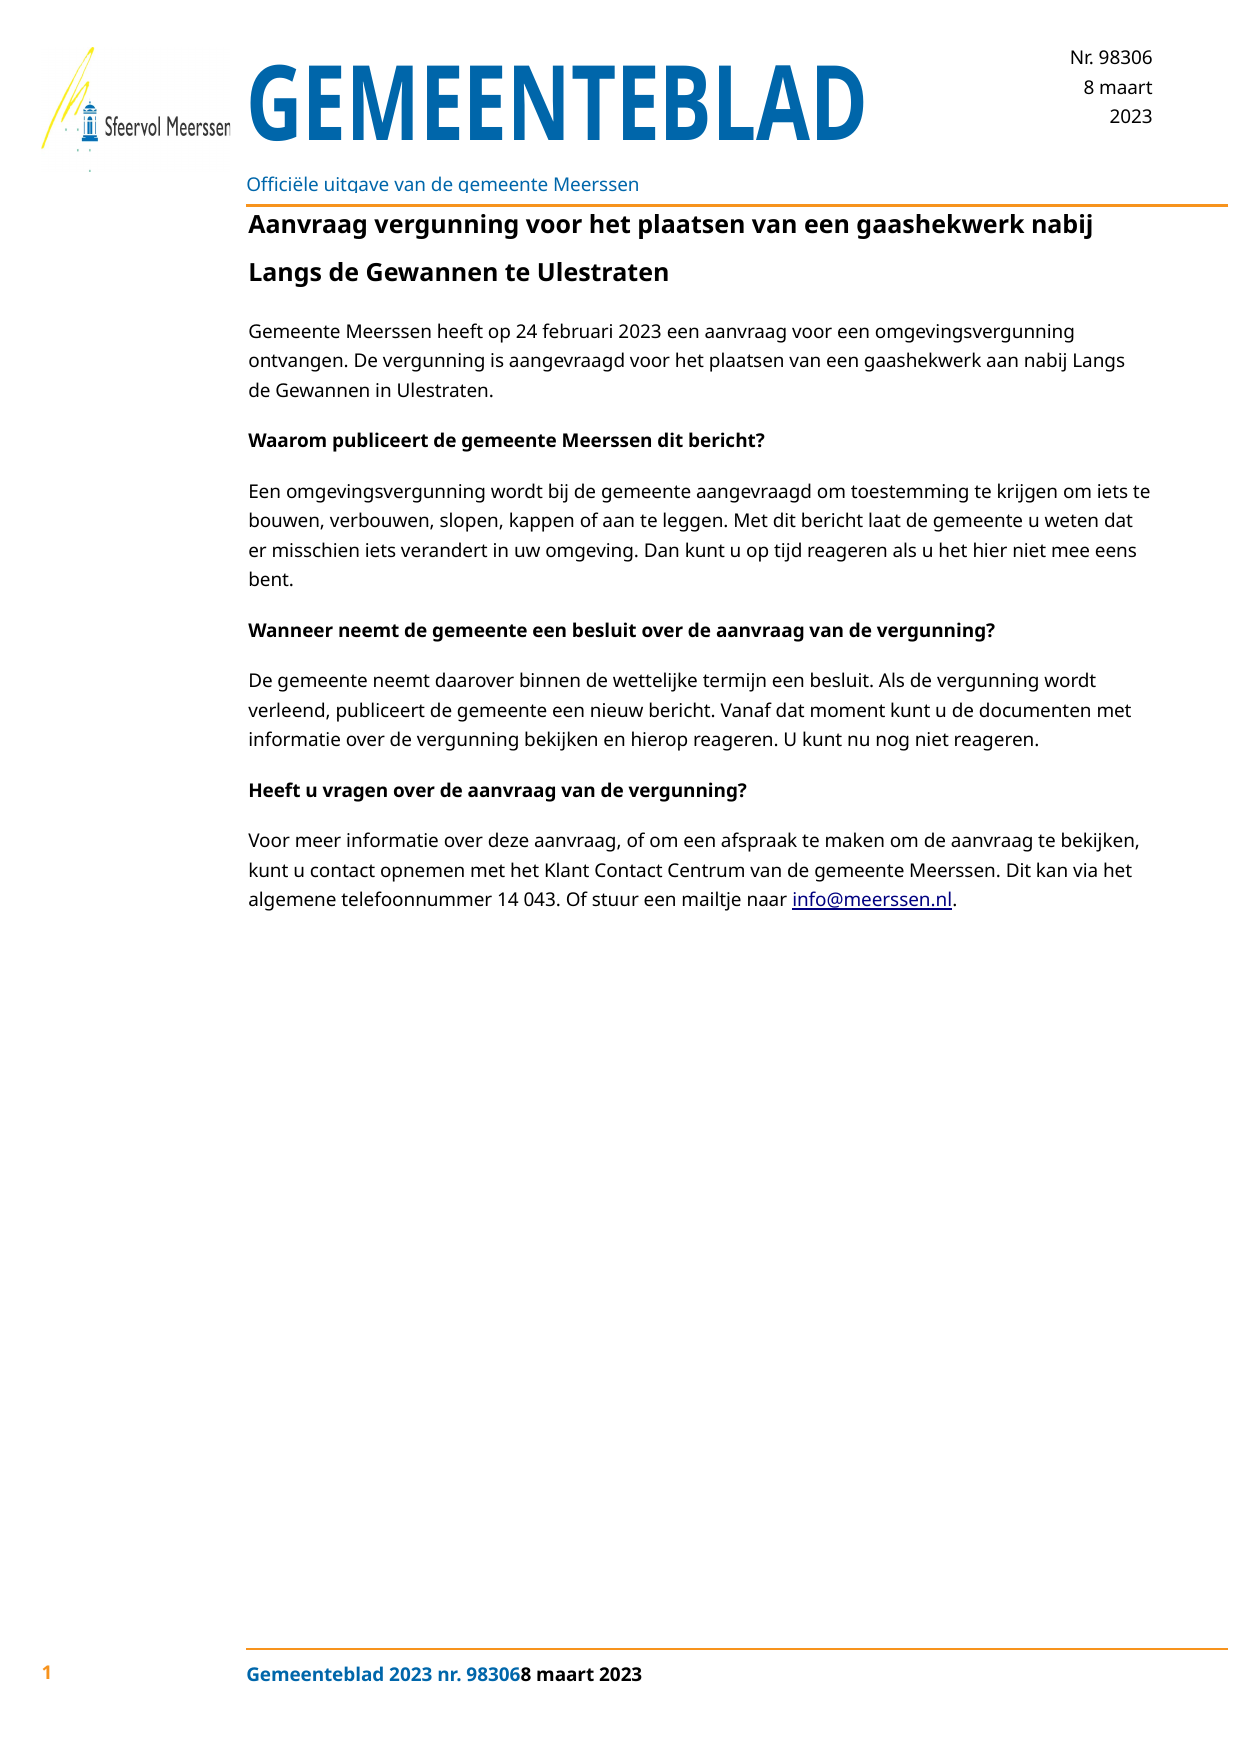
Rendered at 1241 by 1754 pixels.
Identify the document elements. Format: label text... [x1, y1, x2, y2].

text De gemeente neemt daarover binnen de wettelijke termijn een besluit. Als de vergunning wordt verleend, publiceert de gemeente een nieuw bericht. Vanaf dat moment kunt u de documenten met informatie over de vergunning bekijken en hierop reageren. U kunt nu nog niet reageren. [248, 667, 1152, 752]
text Gemeente Meerssen heeft op 24 februari 2023 een aanvraag voor een omgevingsvergunning ontvangen. De vergunning is aangevraagd voor het plaatsen van een gaashekwerk aan nabij Langs de Gewannen in Ulestraten. [248, 318, 1152, 403]
text Wanneer neemt de gemeente een besluit over de aanvraag van de vergunning? [248, 617, 1152, 643]
text Heeft u vragen over de aanvraag van de vergunning? [248, 777, 1152, 803]
text Waarom publiceert de gemeente Meerssen dit bericht? [248, 427, 1152, 453]
text Aanvraag vergunning voor het plaatsen van een gaashekwerk nabij Langs de Gewannen te Ulestraten [248, 207, 1152, 288]
text Een omgevingsvergunning wordt bij de gemeente aangevraagd om toestemming te krijgen om iets te bouwen, verbouwen, slopen, kappen of aan te leggen. Met dit bericht laat de gemeente u weten dat er misschien iets verandert in uw omgeving. Dan kunt u op tijd reageren als u het hier niet mee eens bent. [248, 478, 1152, 592]
text Voor meer informatie over deze aanvraag, of om een afspraak te maken om de aanvraag te bekijken, kunt u contact opnemen met het Klant Contact Centrum van de gemeente Meerssen. Dit kan via het algemene telefoonnummer 14 043. Of stuur een mailtje naar info@meerssen.nl. [248, 827, 1152, 912]
picture [41, 47, 231, 172]
